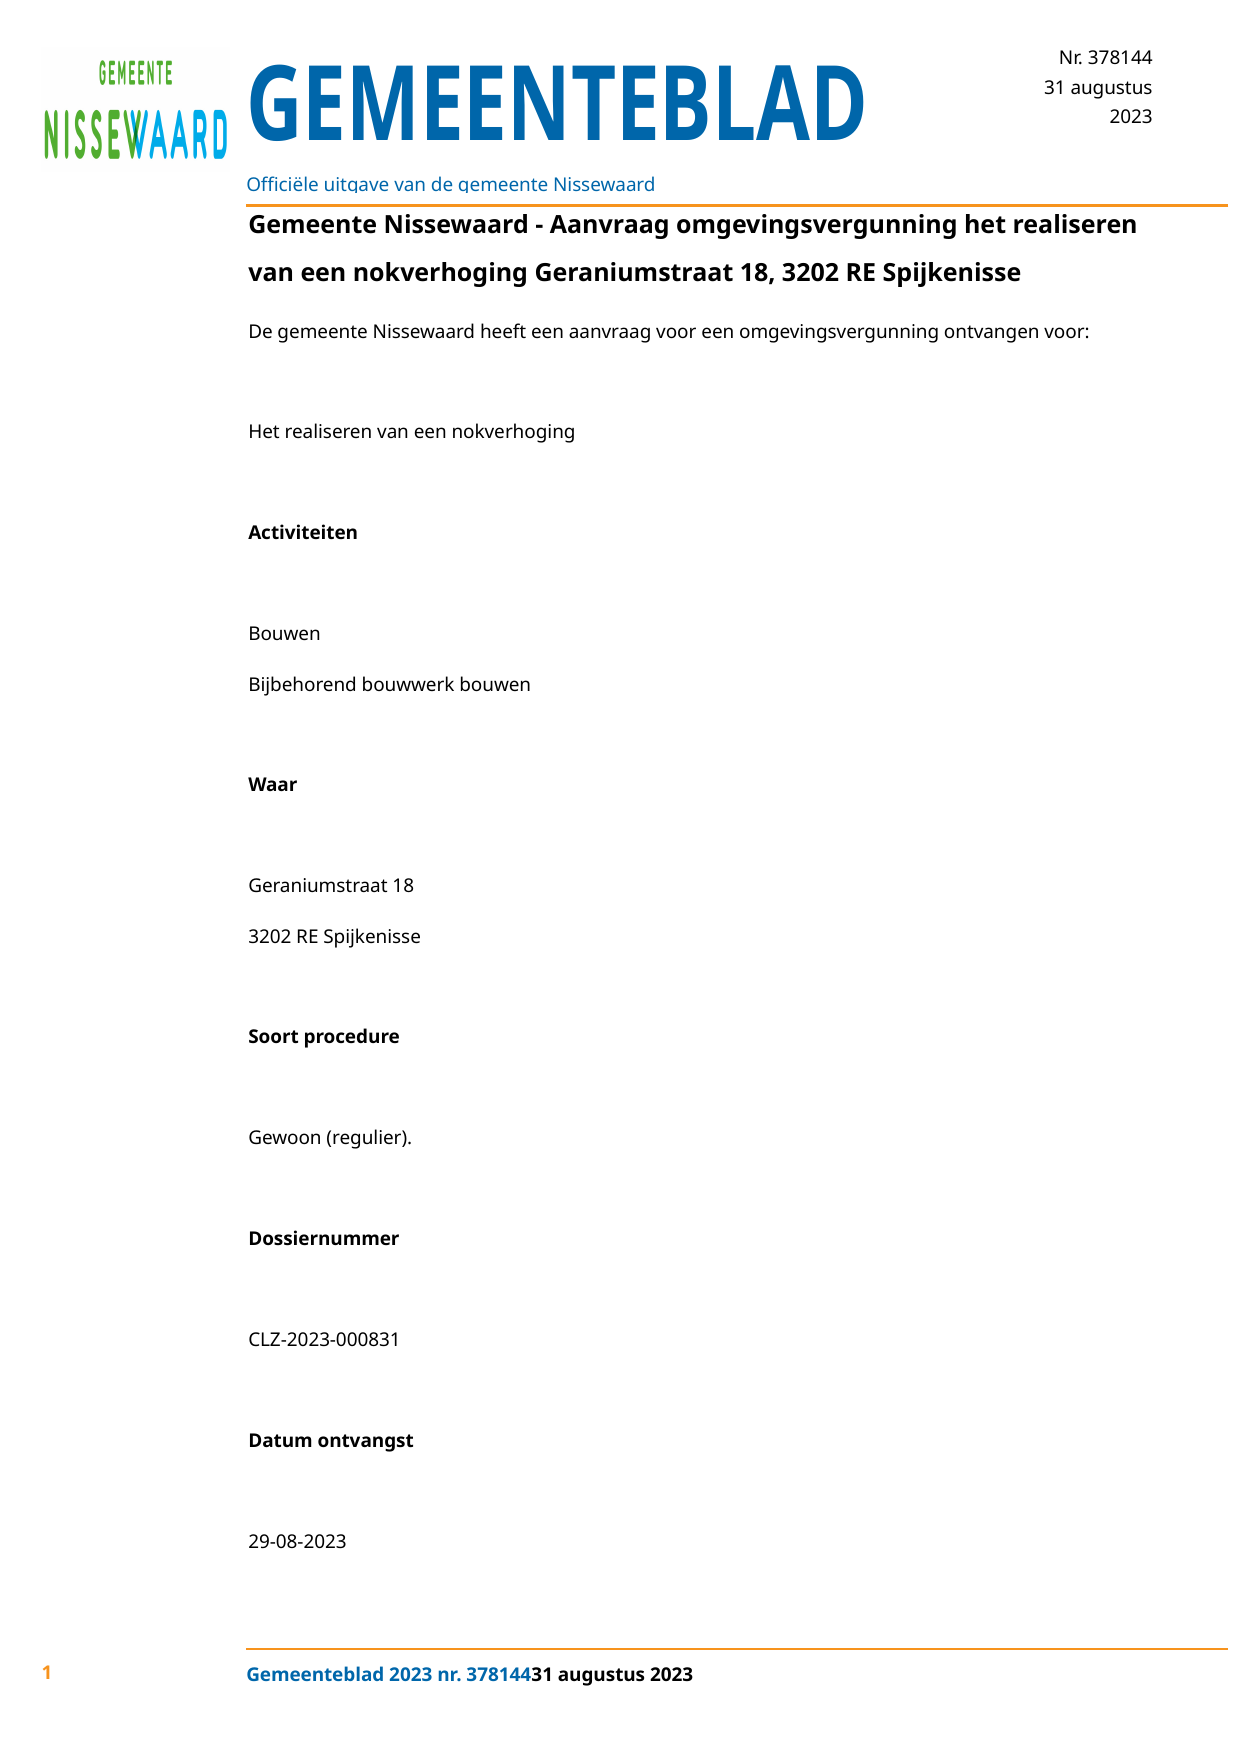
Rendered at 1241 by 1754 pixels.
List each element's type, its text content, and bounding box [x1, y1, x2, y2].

picture [41, 47, 231, 172]
text Gewoon (regulier). [248, 1124, 1152, 1150]
text Het realiseren van een nokverhoging [248, 419, 1152, 444]
text Soort procedure [248, 1024, 1152, 1049]
text Geraniumstraat 18 [248, 872, 1152, 898]
text Dossiernummer [248, 1225, 1152, 1251]
text Waar [248, 772, 1152, 797]
text Bouwen [248, 620, 1152, 646]
text Datum ontvangst [248, 1427, 1152, 1453]
text De gemeente Nissewaard heeft een aanvraag voor een omgevingsvergunning ontvangen voor: [248, 318, 1152, 344]
text 29-08-2023 [248, 1528, 1152, 1554]
text Bijbehorend bouwwerk bouwen [248, 671, 1152, 697]
text 3202 RE Spijkenisse [248, 923, 1152, 949]
text Gemeente Nissewaard - Aanvraag omgevingsvergunning het realiseren van een nokverhoging Geraniumstraat 18, 3202 RE Spijkenisse [248, 207, 1152, 288]
text CLZ-2023-000831 [248, 1326, 1152, 1352]
text Activiteiten [248, 519, 1152, 545]
